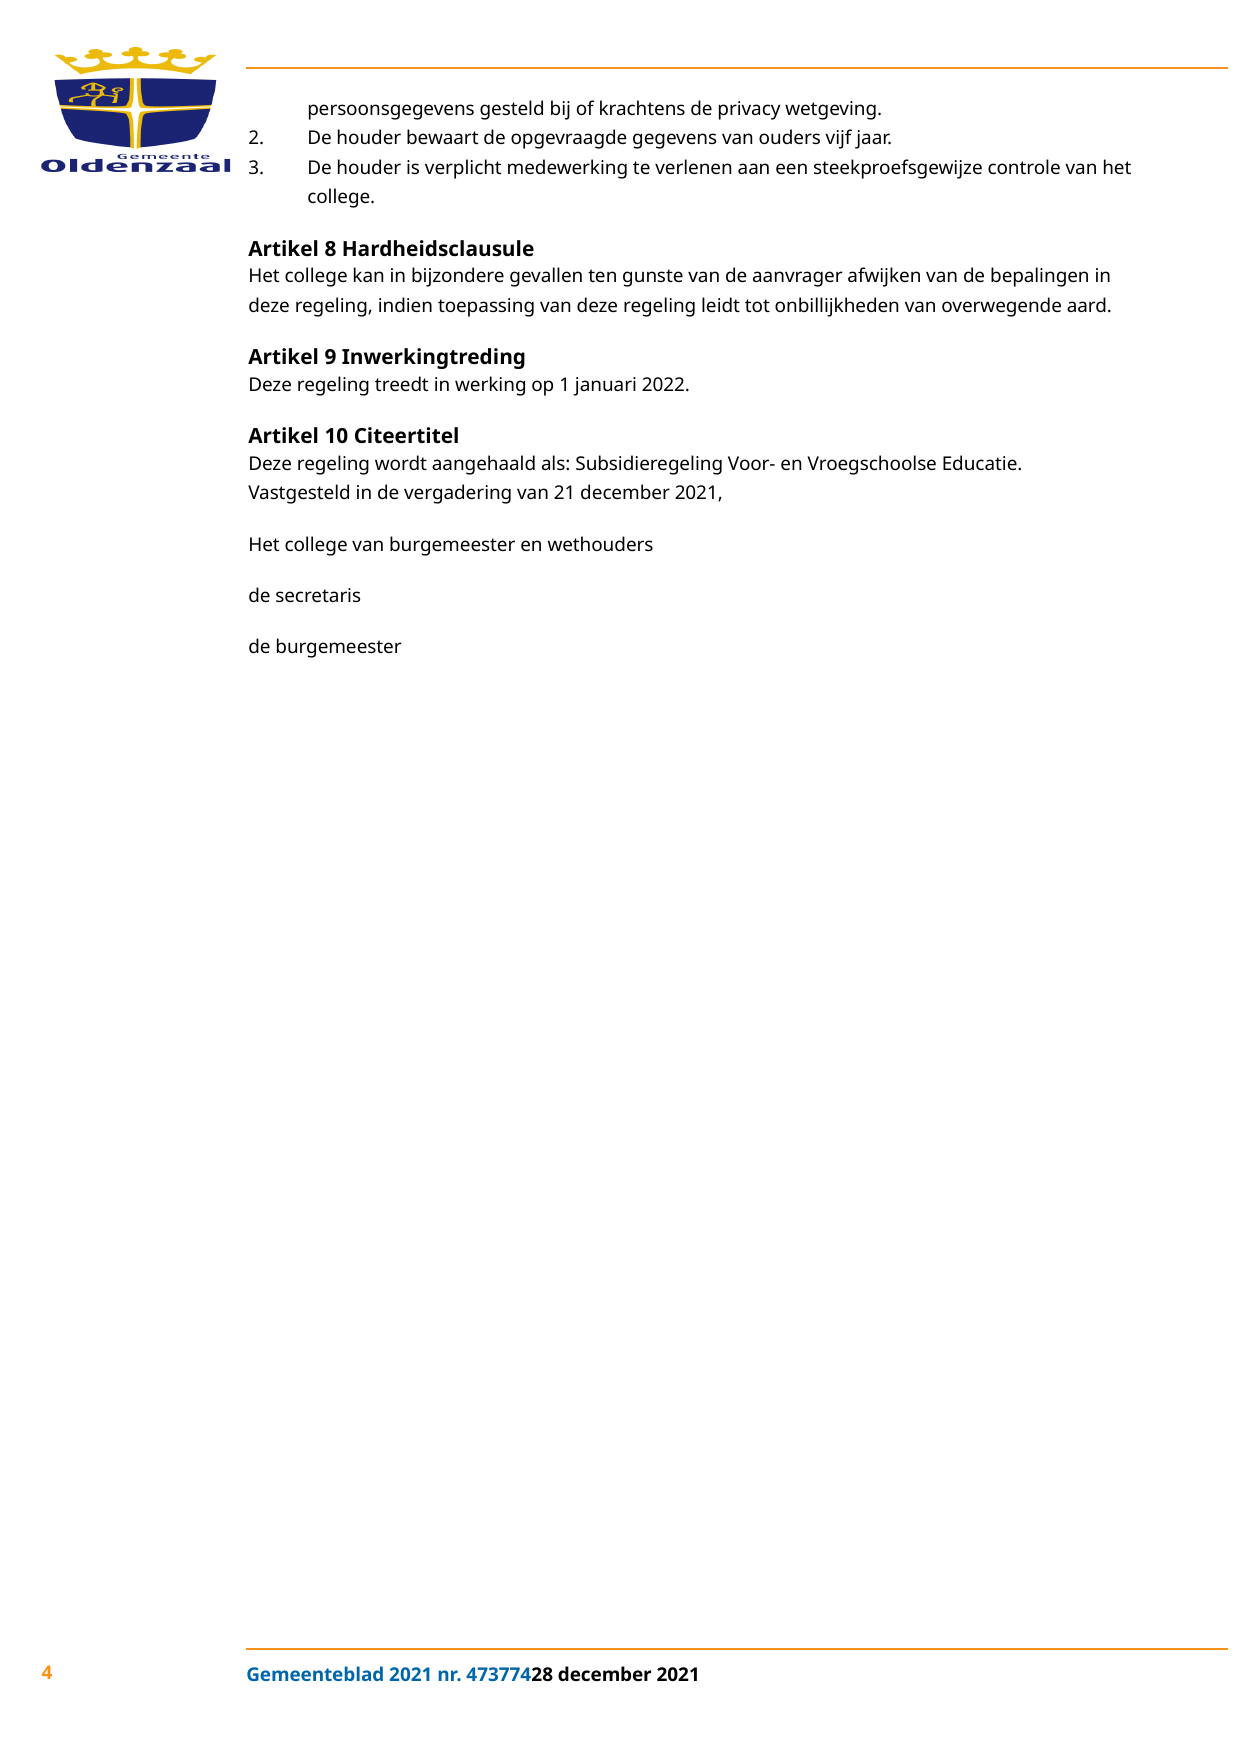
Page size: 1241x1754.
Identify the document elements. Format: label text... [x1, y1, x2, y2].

text Artikel 10 Citeertitel [248, 421, 1152, 450]
text Vastgesteld in de vergadering van 21 december 2021, [248, 479, 1152, 505]
list De houder is verplicht medewerking te verlenen aan een steekproefsgewijze controle van het college. [248, 154, 1152, 209]
text de burgemeester [248, 634, 1152, 659]
text Deze regeling treedt in werking op 1 januari 2022. [248, 371, 1152, 397]
text de secretaris [248, 582, 1152, 608]
text Artikel 9 Inwerkingtreding [248, 342, 1152, 371]
text Deze regeling wordt aangehaald als: Subsidieregeling Voor- en Vroegschoolse Educatie. [248, 450, 1152, 475]
picture [41, 47, 231, 172]
text Het college kan in bijzondere gevallen ten gunste van de aanvrager afwijken van de bepalingen in deze regeling, indien toepassing van deze regeling leidt tot onbillijkheden van overwegende aard. [248, 262, 1152, 318]
list persoonsgegevens gesteld bij of krachtens de privacy wetgeving. [248, 95, 1152, 121]
text Artikel 8 Hardheidsclausule [248, 234, 1152, 262]
list De houder bewaart de opgevraagde gegevens van ouders vijf jaar. [248, 124, 1152, 150]
text Het college van burgemeester en wethouders [248, 531, 1152, 556]
